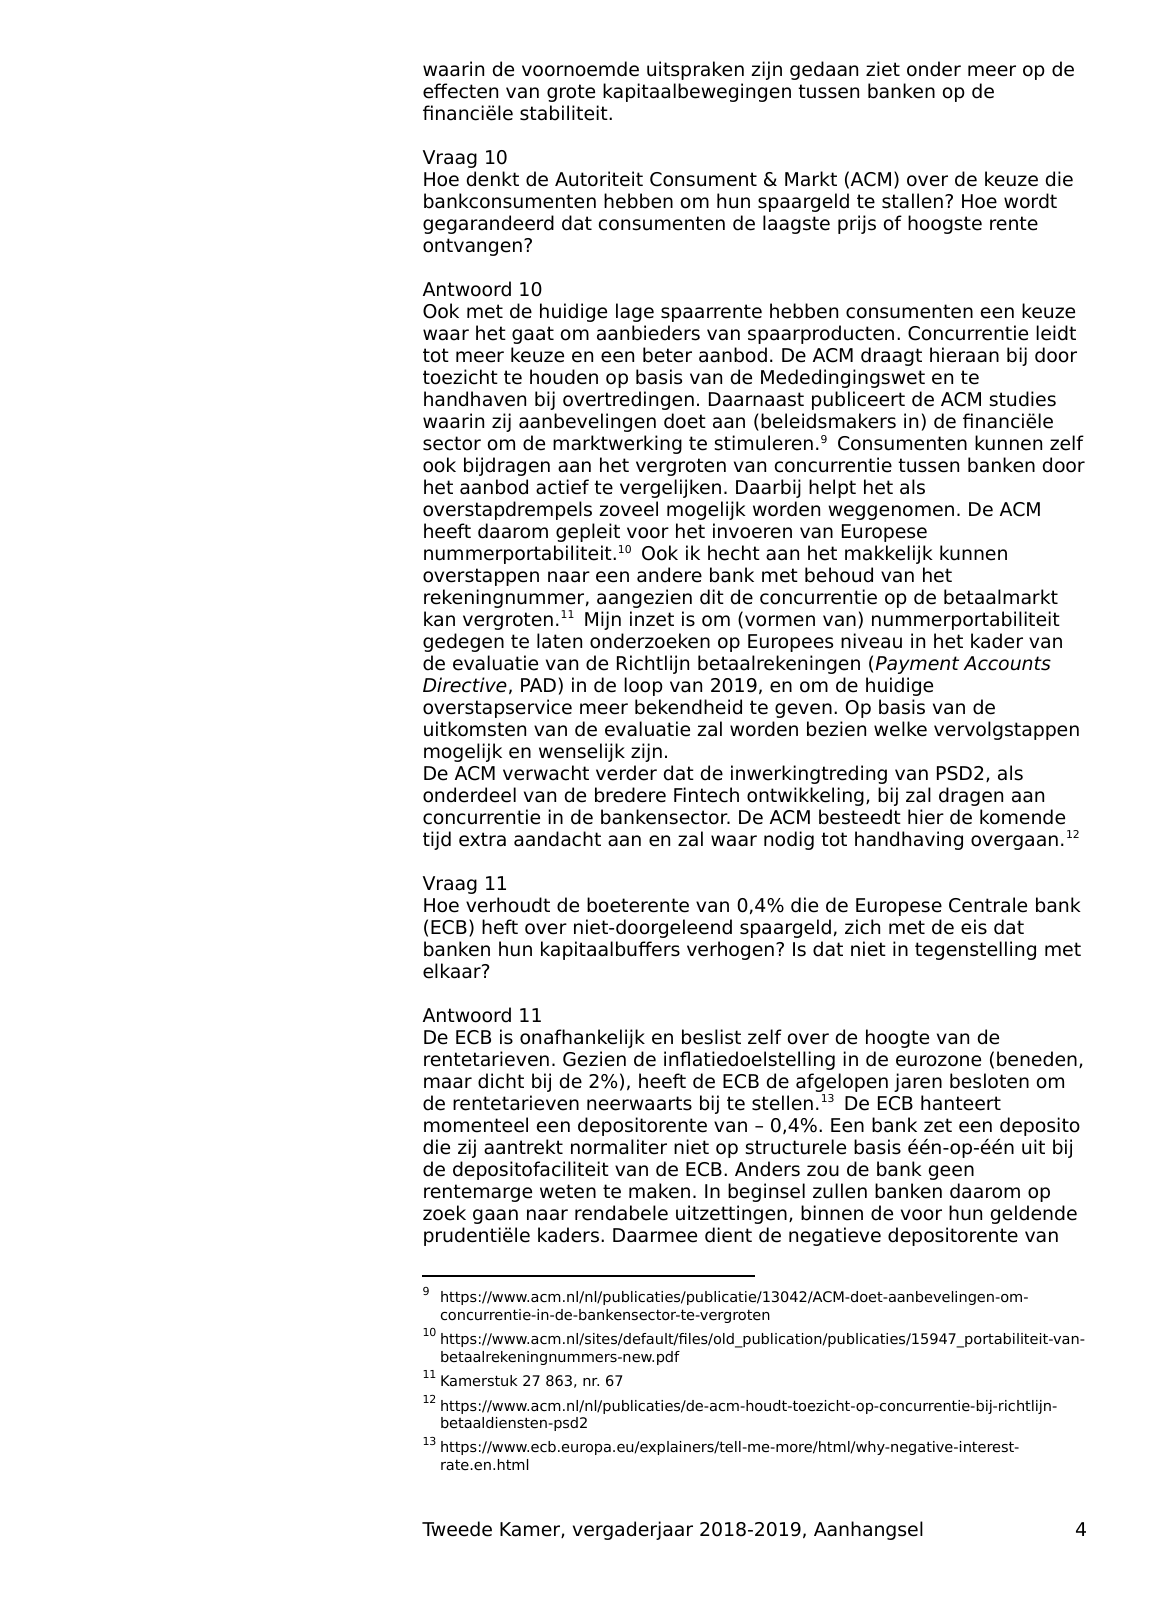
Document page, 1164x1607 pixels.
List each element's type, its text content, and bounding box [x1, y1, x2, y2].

text Antwoord 10 [422, 279, 1087, 301]
text De ECB is onafhankelijk en beslist zelf over de hoogte van de rentetarieven. Gezien de inflatiedoelstelling in de eurozone (beneden, maar dicht bij de 2%), heeft de ECB de afgelopen jaren besloten om de rentetarieven neerwaarts bij te stellen. De ECB hanteert momenteel een depositorente van – 0,4%. Een bank zet een deposito die zij aantrekt normaliter niet op structurele basis één-op-één uit bij de depositofaciliteit van de ECB. Anders zou de bank geen rentemarge weten te maken. In beginsel zullen banken daarom op zoek gaan naar rendabele uitzettingen, binnen de voor hun geldende prudentiële kaders. Daarmee dient de negatieve depositorente van [422, 1027, 1087, 1247]
text Ook met de huidige lage spaarrente hebben consumenten een keuze waar het gaat om aanbieders van spaarproducten. Concurrentie leidt tot meer keuze en een beter aanbod. De ACM draagt hieraan bij door toezicht te houden op basis van de Mededingingswet en te handhaven bij overtredingen. Daarnaast publiceert de ACM studies waarin zij aanbevelingen doet aan (beleidsmakers in) de financiële sector om de marktwerking te stimuleren. Consumenten kunnen zelf ook bijdragen aan het vergroten van concurrentie tussen banken door het aanbod actief te vergelijken. Daarbij helpt het als overstapdrempels zoveel mogelijk worden weggenomen. De ACM heeft daarom gepleit voor het invoeren van Europese nummerportabiliteit. Ook ik hecht aan het makkelijk kunnen overstappen naar een andere bank met behoud van het rekeningnummer, aangezien dit de concurrentie op de betaalmarkt kan vergroten. Mijn inzet is om (vormen van) nummerportabiliteit gedegen te laten onderzoeken op Europees niveau in het kader van de evaluatie van de Richtlijn betaalrekeningen (Payment Accounts Directive, PAD) in de loop van 2019, en om de huidige overstapservice meer bekendheid te geven. Op basis van de uitkomsten van de evaluatie zal worden bezien welke vervolgstappen mogelijk en wenselijk zijn. [422, 301, 1087, 763]
text waarin de voornoemde uitspraken zijn gedaan ziet onder meer op de effecten van grote kapitaalbewegingen tussen banken op de financiële stabiliteit. [422, 59, 1087, 125]
text Vraag 10 [422, 147, 1087, 169]
text Hoe verhoudt de boeterente van 0,4% die de Europese Centrale bank (ECB) heft over niet-doorgeleend spaargeld, zich met de eis dat banken hun kapitaalbuffers verhogen? Is dat niet in tegenstelling met elkaar? [422, 895, 1087, 983]
text Kamerstuk 27 863, nr. 67 [422, 1368, 1087, 1391]
text Antwoord 11 [422, 1005, 1087, 1027]
text De ACM verwacht verder dat de inwerkingtreding van PSD2, als onderdeel van de bredere Fintech ontwikkeling, bij zal dragen aan concurrentie in de bankensector. De ACM besteedt hier de komende tijd extra aandacht aan en zal waar nodig tot handhaving overgaan. [422, 763, 1087, 851]
text Vraag 11 [422, 873, 1087, 895]
text https://www.acm.nl/nl/publicaties/de-acm-houdt-toezicht-op-concurrentie-bij-richtlijn-betaaldiensten-psd2 [422, 1393, 1087, 1432]
text https://www.acm.nl/sites/default/files/old_publication/publicaties/15947_portabiliteit-van-betaalrekeningnummers-new.pdf [422, 1327, 1087, 1366]
text https://www.acm.nl/nl/publicaties/publicatie/13042/ACM-doet-aanbevelingen-om-concurrentie-in-de-bankensector-te-vergroten [422, 1285, 1087, 1324]
text https://www.ecb.europa.eu/explainers/tell-me-more/html/why-negative-interest-rate.en.html [422, 1435, 1087, 1474]
text Hoe denkt de Autoriteit Consument & Markt (ACM) over de keuze die bankconsumenten hebben om hun spaargeld te stallen? Hoe wordt gegarandeerd dat consumenten de laagste prijs of hoogste rente ontvangen? [422, 169, 1087, 257]
